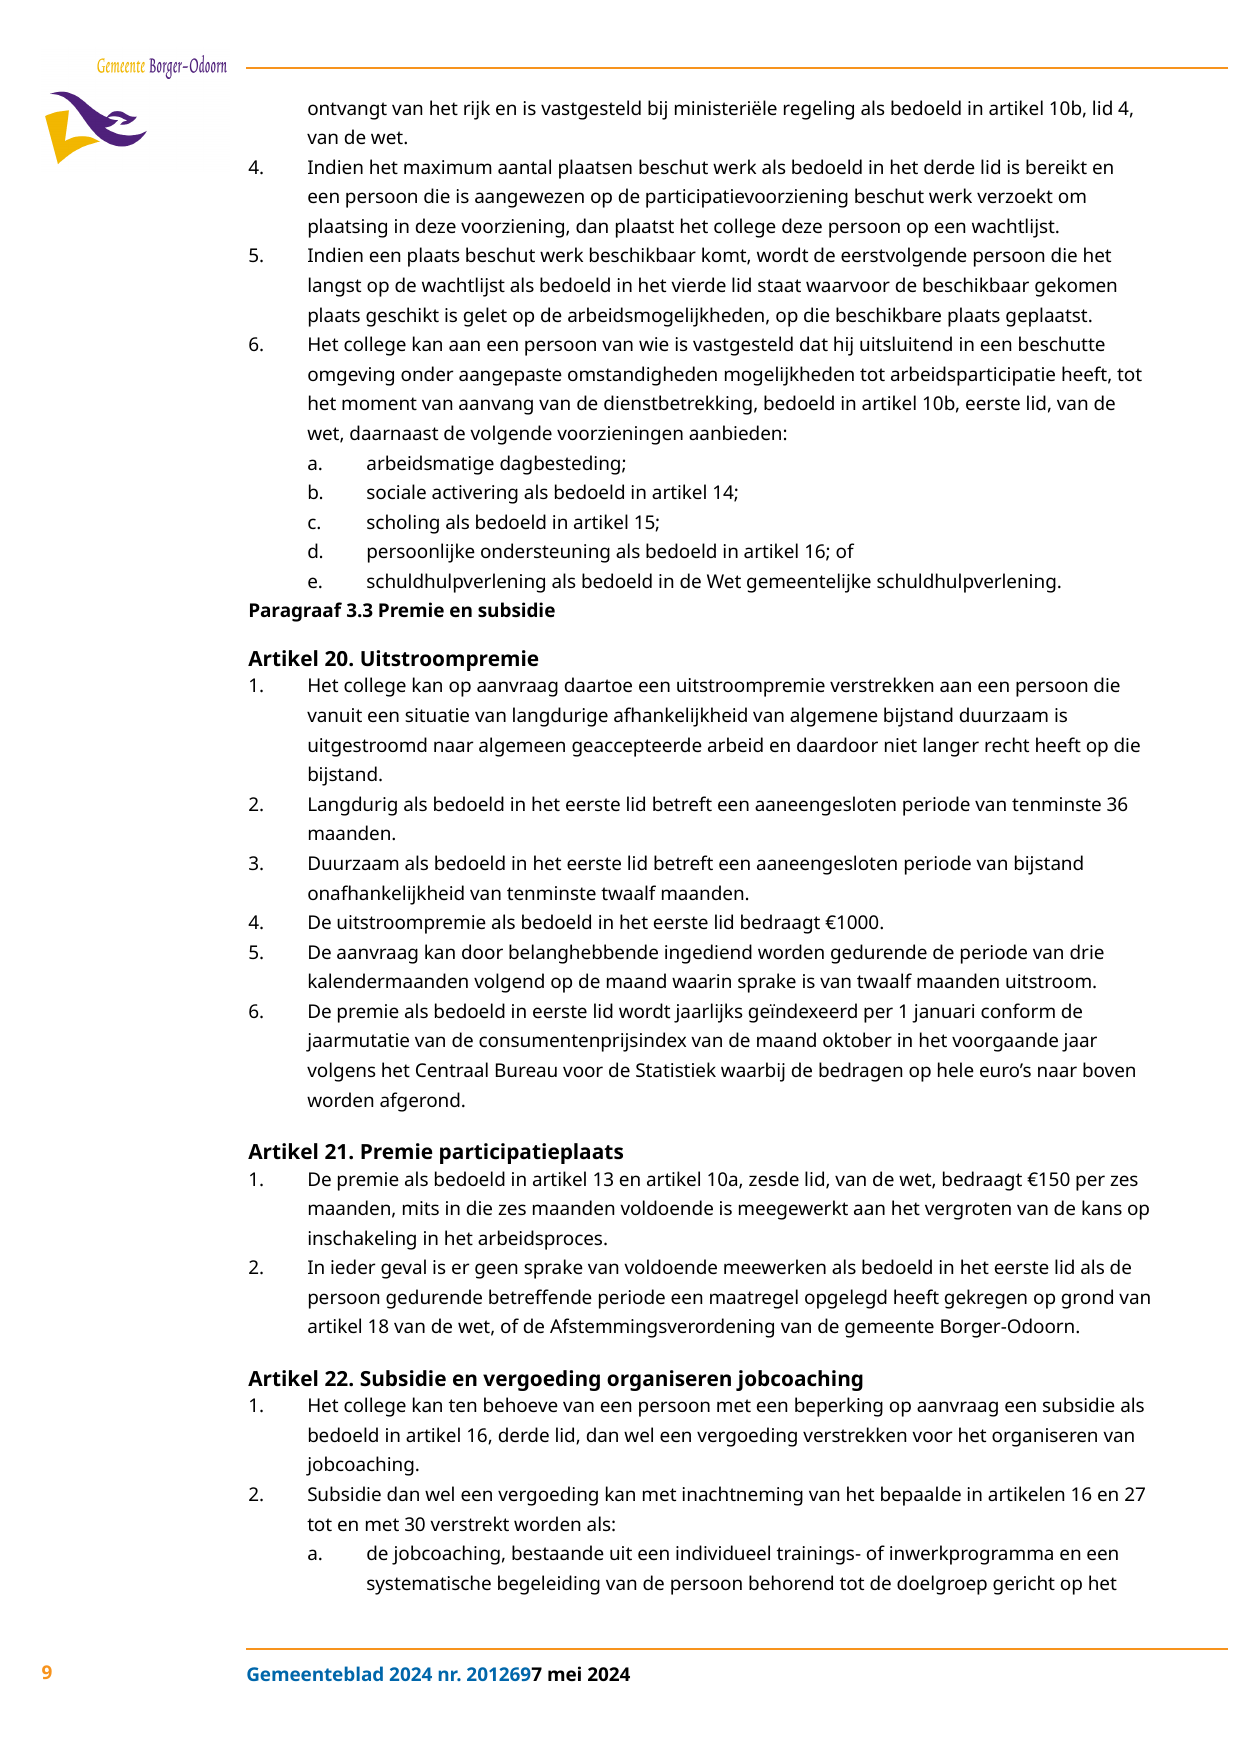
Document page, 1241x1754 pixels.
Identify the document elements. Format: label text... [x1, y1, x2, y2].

list persoonlijke ondersteuning als bedoeld in artikel 16; of [307, 538, 1152, 564]
list de jobcoaching, bestaande uit een individueel trainings- of inwerkprogramma en een systematische begeleiding van de persoon behorend tot de doelgroep gericht op het [307, 1540, 1152, 1596]
text Paragraaf 3.3 Premie en subsidie [248, 598, 1152, 623]
list Het college kan op aanvraag daartoe een uitstroompremie verstrekken aan een persoon die vanuit een situatie van langdurige afhankelijkheid van algemene bijstand duurzaam is uitgestroomd naar algemeen geaccepteerde arbeid en daardoor niet langer recht heeft op die bijstand. [248, 673, 1152, 787]
text Artikel 20. Uitstroompremie [248, 644, 1152, 673]
list De premie als bedoeld in eerste lid wordt jaarlijks geïndexeerd per 1 januari conform de jaarmutatie van de consumentenprijsindex van de maand oktober in het voorgaande jaar volgens het Centraal Bureau voor de Statistiek waarbij de bedragen op hele euro’s naar boven worden afgerond. [248, 998, 1152, 1113]
text Artikel 22. Subsidie en vergoeding organiseren jobcoaching [248, 1364, 1152, 1392]
list schuldhulpverlening als bedoeld in de Wet gemeentelijke schuldhulpverlening. [307, 568, 1152, 594]
list Het college kan ten behoeve van een persoon met een beperking op aanvraag een subsidie als bedoeld in artikel 16, derde lid, dan wel een vergoeding verstrekken voor het organiseren van jobcoaching. [248, 1392, 1152, 1477]
list ontvangt van het rijk en is vastgesteld bij ministeriële regeling als bedoeld in artikel 10b, lid 4, van de wet. [248, 95, 1152, 150]
list Duurzaam als bedoeld in het eerste lid betreft een aaneengesloten periode van bijstand onafhankelijkheid van tenminste twaalf maanden. [248, 850, 1152, 906]
list Het college kan aan een persoon van wie is vastgesteld dat hij uitsluitend in een beschutte omgeving onder aangepaste omstandigheden mogelijkheden tot arbeidsparticipatie heeft, tot het moment van aanvang van de dienstbetrekking, bedoeld in artikel 10b, eerste lid, van de wet, daarnaast de volgende voorzieningen aanbieden: [248, 331, 1152, 446]
list De premie als bedoeld in artikel 13 en artikel 10a, zesde lid, van de wet, bedraagt €150 per zes maanden, mits in die zes maanden voldoende is meegewerkt aan het vergroten van de kans op inschakeling in het arbeidsproces. [248, 1166, 1152, 1251]
picture [41, 47, 231, 172]
list De uitstroompremie als bedoeld in het eerste lid bedraagt €1000. [248, 909, 1152, 935]
list In ieder geval is er geen sprake van voldoende meewerken als bedoeld in het eerste lid als de persoon gedurende betreffende periode een maatregel opgelegd heeft gekregen op grond van artikel 18 van de wet, of de Afstemmingsverordening van de gemeente Borger-Odoorn. [248, 1254, 1152, 1339]
list De aanvraag kan door belanghebbende ingediend worden gedurende de periode van drie kalendermaanden volgend op de maand waarin sprake is van twaalf maanden uitstroom. [248, 939, 1152, 994]
list sociale activering als bedoeld in artikel 14; [307, 479, 1152, 505]
list scholing als bedoeld in artikel 15; [307, 509, 1152, 535]
list Indien een plaats beschut werk beschikbaar komt, wordt de eerstvolgende persoon die het langst op de wachtlijst als bedoeld in het vierde lid staat waarvoor de beschikbaar gekomen plaats geschikt is gelet op de arbeidsmogelijkheden, op die beschikbare plaats geplaatst. [248, 243, 1152, 328]
list Subsidie dan wel een vergoeding kan met inachtneming van het bepaalde in artikelen 16 en 27 tot en met 30 verstrekt worden als: [248, 1481, 1152, 1537]
list Langdurig als bedoeld in het eerste lid betreft een aaneengesloten periode van tenminste 36 maanden. [248, 791, 1152, 846]
list arbeidsmatige dagbesteding; [307, 450, 1152, 476]
list Indien het maximum aantal plaatsen beschut werk als bedoeld in het derde lid is bereikt en een persoon die is aangewezen op de participatievoorziening beschut werk verzoekt om plaatsing in deze voorziening, dan plaatst het college deze persoon op een wachtlijst. [248, 154, 1152, 239]
text Artikel 21. Premie participatieplaats [248, 1137, 1152, 1166]
